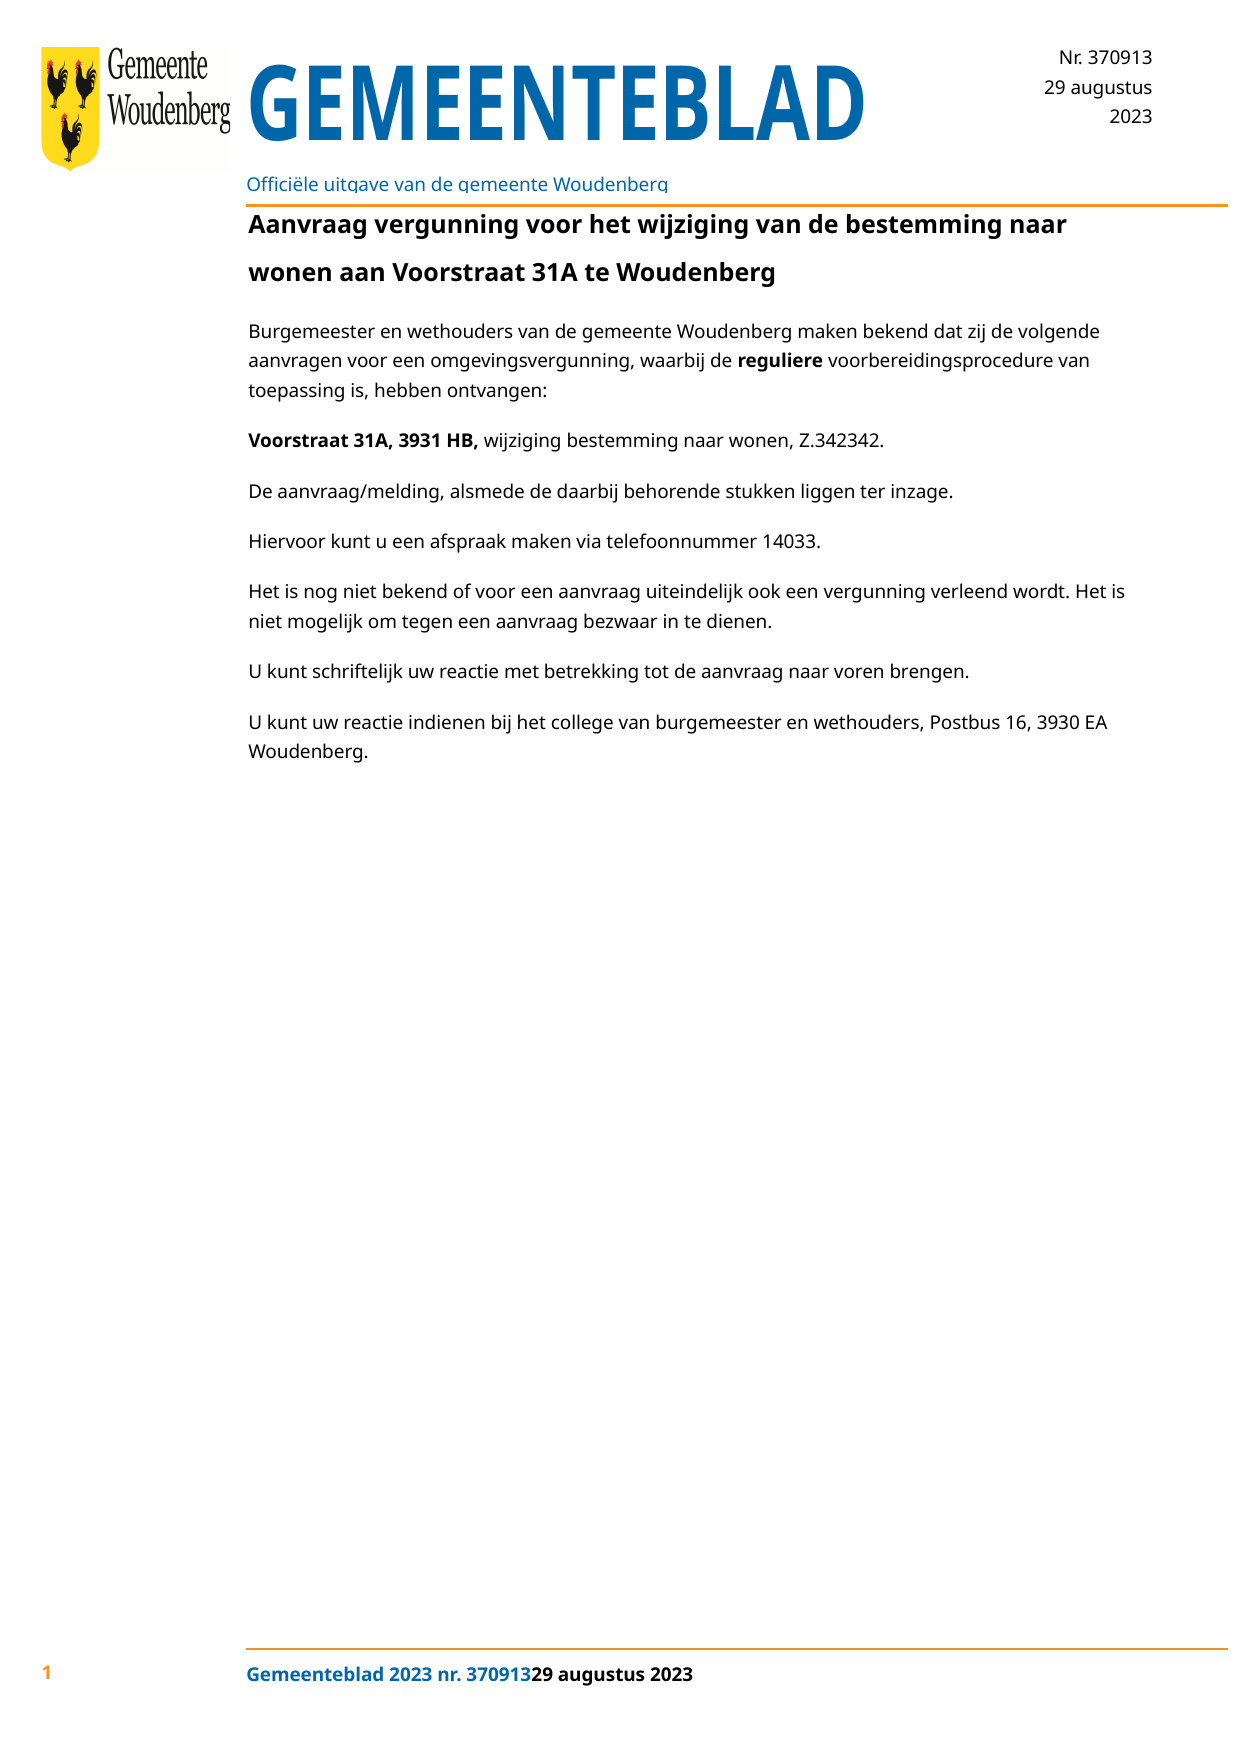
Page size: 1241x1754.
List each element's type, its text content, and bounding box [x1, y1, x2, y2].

text Voorstraat 31A, 3931 HB, wijziging bestemming naar wonen, Z.342342. [248, 427, 1152, 453]
text Het is nog niet bekend of voor een aanvraag uiteindelijk ook een vergunning verleend wordt. Het is niet mogelijk om tegen een aanvraag bezwaar in te dienen. [248, 579, 1152, 634]
text U kunt schriftelijk uw reactie met betrekking tot de aanvraag naar voren brengen. [248, 659, 1152, 684]
text Burgemeester en wethouders van de gemeente Woudenberg maken bekend dat zij de volgende aanvragen voor een omgevingsvergunning, waarbij de reguliere voorbereidingsprocedure van toepassing is, hebben ontvangen: [248, 318, 1152, 403]
text Aanvraag vergunning voor het wijziging van de bestemming naar wonen aan Voorstraat 31A te Woudenberg [248, 207, 1152, 288]
text Hiervoor kunt u een afspraak maken via telefoonnummer 14033. [248, 528, 1152, 554]
text De aanvraag/melding, alsmede de daarbij behorende stukken liggen ter inzage. [248, 478, 1152, 504]
picture [41, 47, 231, 172]
text U kunt uw reactie indienen bij het college van burgemeester en wethouders, Postbus 16, 3930 EA Woudenberg. [248, 709, 1152, 764]
